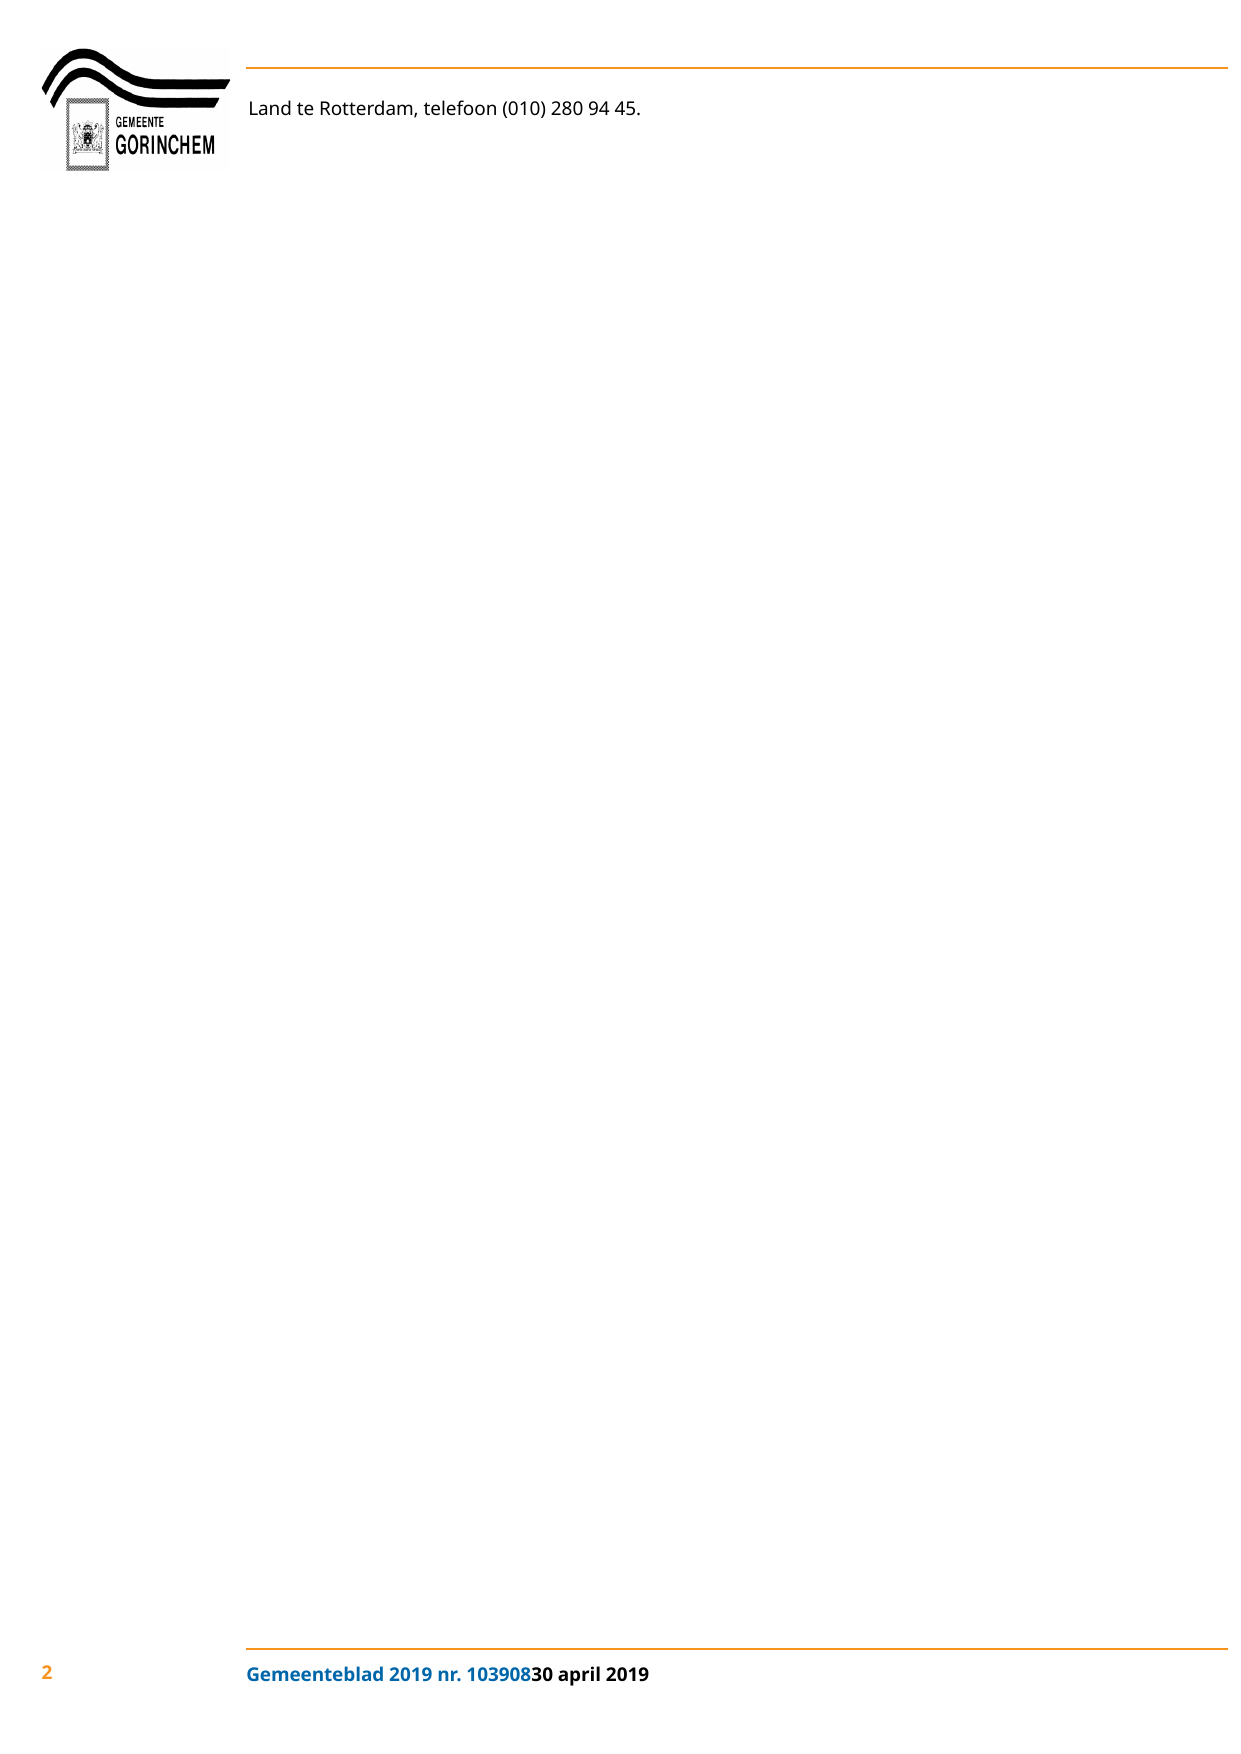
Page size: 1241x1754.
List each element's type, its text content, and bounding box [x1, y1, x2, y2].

picture [41, 47, 231, 172]
text Land te Rotterdam, telefoon (010) 280 94 45. [248, 95, 1152, 121]
